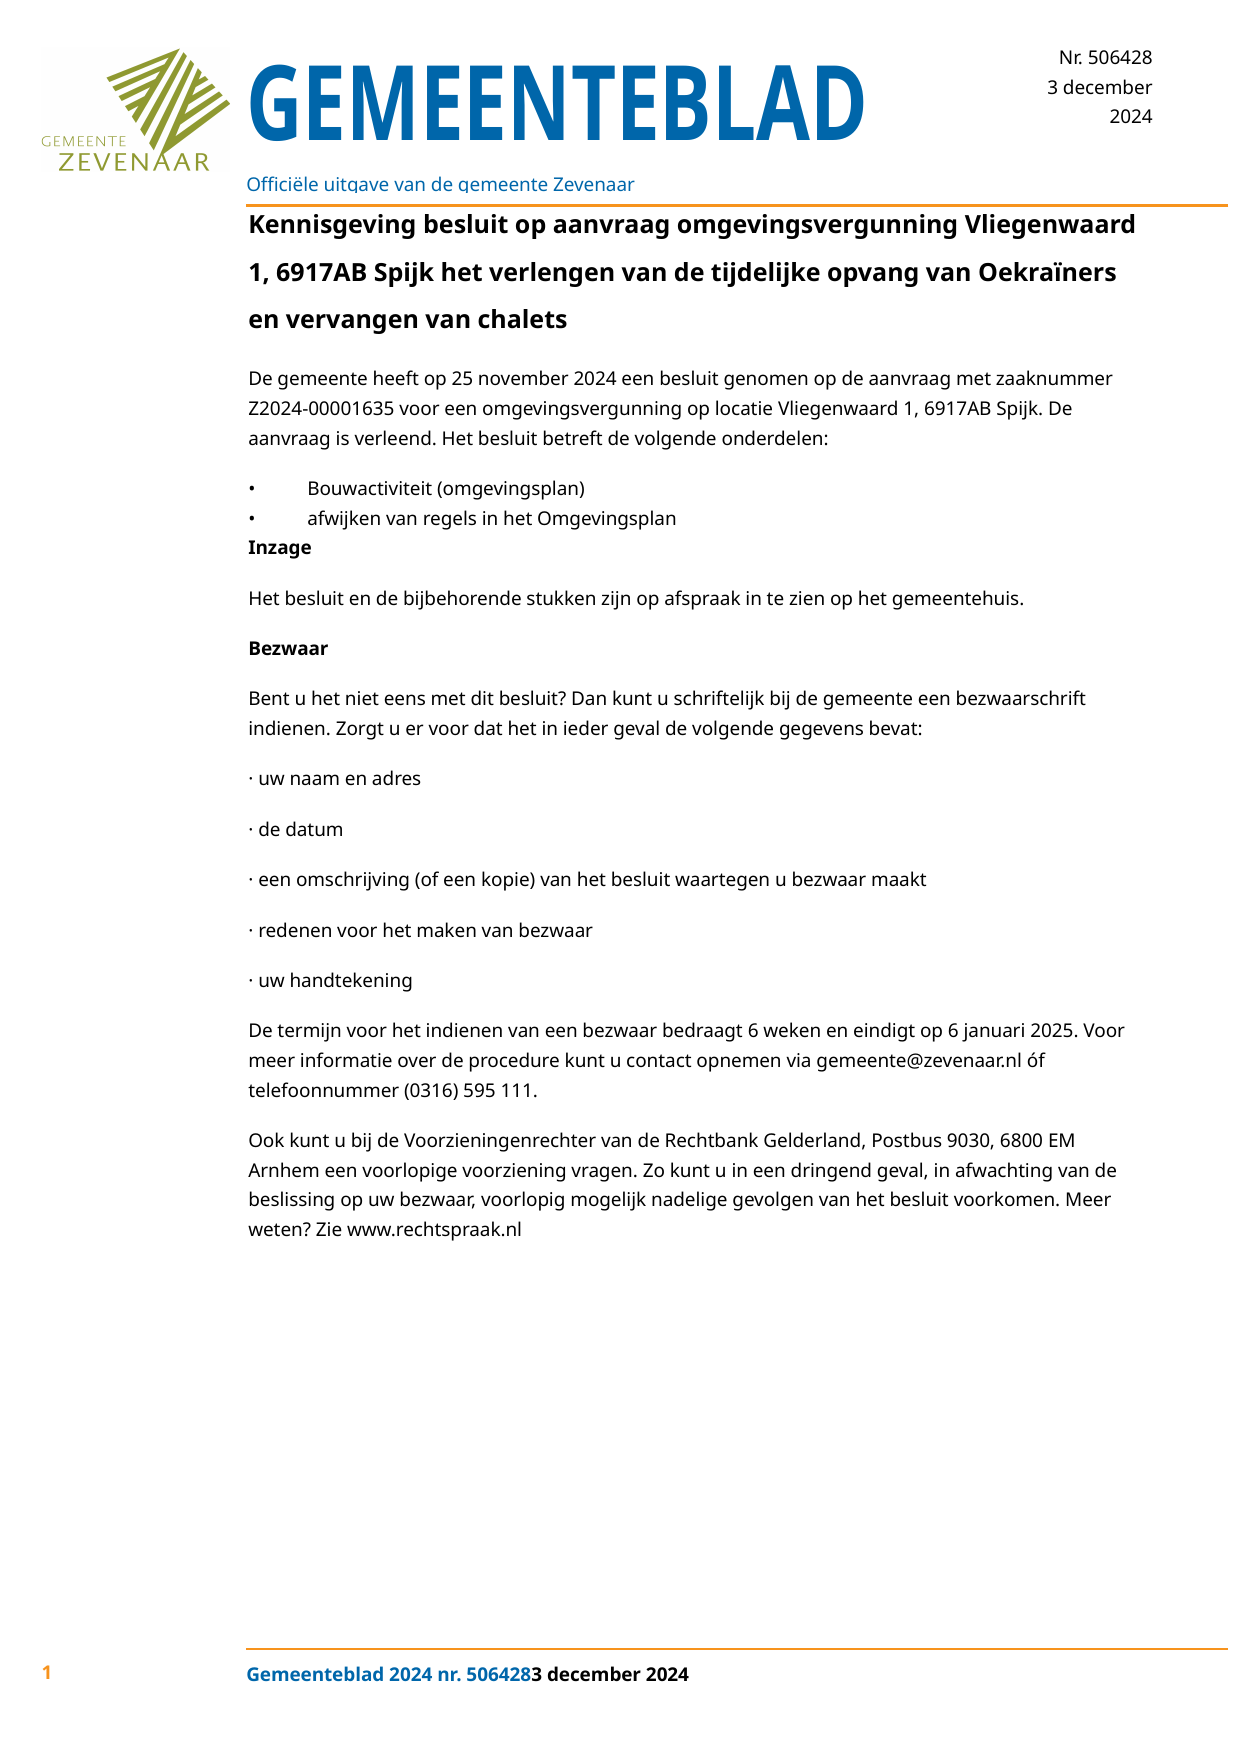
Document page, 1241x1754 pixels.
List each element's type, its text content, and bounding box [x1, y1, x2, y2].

text · de datum [248, 816, 1152, 842]
text Bezwaar [248, 635, 1152, 661]
text Het besluit en de bijbehorende stukken zijn op afspraak in te zien op het gemeentehuis. [248, 585, 1152, 610]
list afwijken van regels in het Omgevingsplan [248, 505, 1152, 530]
text Ook kunt u bij de Voorzieningenrechter van de Rechtbank Gelderland, Postbus 9030, 6800 EM Arnhem een voorlopige voorziening vragen. Zo kunt u in een dringend geval, in afwachting van de beslissing op uw bezwaar, voorlopig mogelijk nadelige gevolgen van het besluit voorkomen. Meer weten? Zie www.rechtspraak.nl [248, 1127, 1152, 1242]
text · uw handtekening [248, 967, 1152, 993]
text Inzage [248, 534, 1152, 560]
text Kennisgeving besluit op aanvraag omgevingsvergunning Vliegenwaard 1, 6917AB Spijk het verlengen van de tijdelijke opvang van Oekraïners en vervangen van chalets [248, 207, 1152, 336]
text · een omschrijving (of een kopie) van het besluit waartegen u bezwaar maakt [248, 866, 1152, 892]
text · uw naam en adres [248, 766, 1152, 791]
text De gemeente heeft op 25 november 2024 een besluit genomen op de aanvraag met zaaknummer Z2024-00001635 voor een omgevingsvergunning op locatie Vliegenwaard 1, 6917AB Spijk. De aanvraag is verleend. Het besluit betreft de volgende onderdelen: [248, 366, 1152, 450]
text Bent u het niet eens met dit besluit? Dan kunt u schriftelijk bij de gemeente een bezwaarschrift indienen. Zorgt u er voor dat het in ieder geval de volgende gegevens bevat: [248, 686, 1152, 741]
text De termijn voor het indienen van een bezwaar bedraagt 6 weken en eindigt op 6 januari 2025. Voor meer informatie over de procedure kunt u contact opnemen via gemeente@zevenaar.nl óf telefoonnummer (0316) 595 111. [248, 1018, 1152, 1102]
text · redenen voor het maken van bezwaar [248, 917, 1152, 942]
picture [41, 47, 231, 172]
list Bouwactiviteit (omgevingsplan) [248, 475, 1152, 501]
